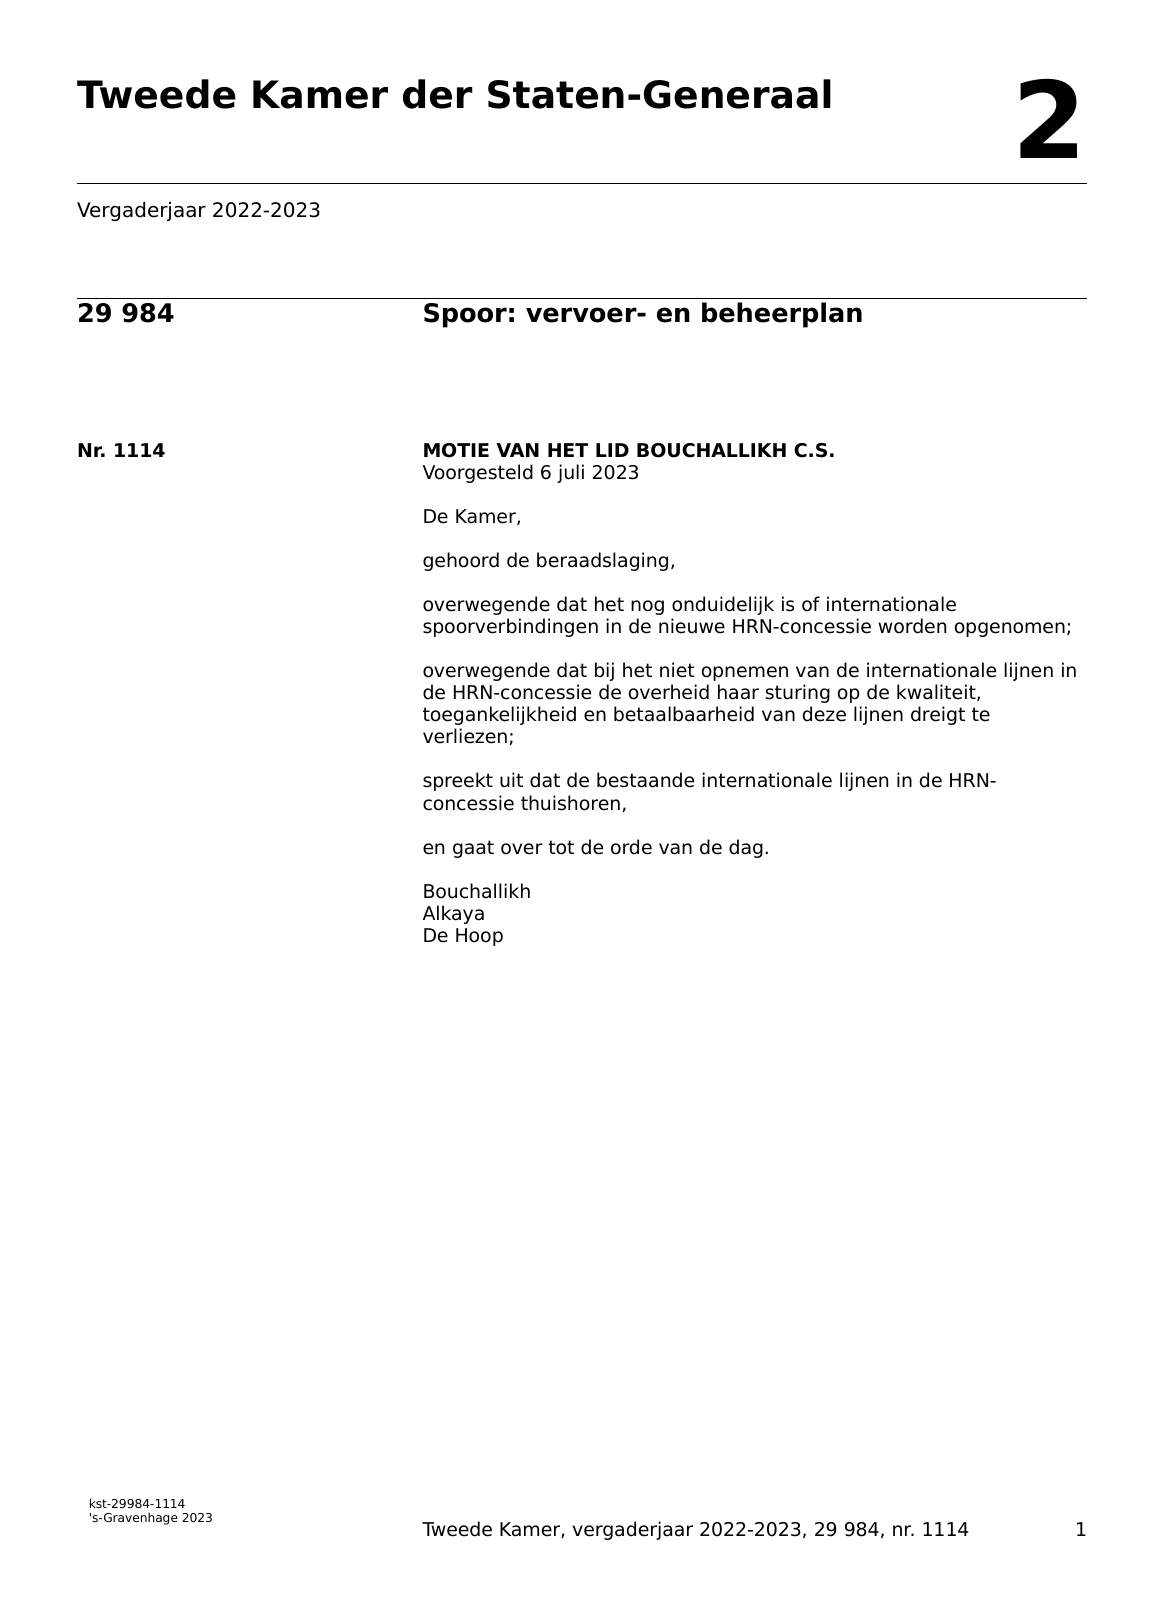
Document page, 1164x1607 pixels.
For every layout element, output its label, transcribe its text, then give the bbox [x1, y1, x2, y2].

text De Kamer, [422, 506, 1087, 528]
table_header Tweede Kamer der Staten-Generaal [77, 59, 886, 183]
table_header 2 [886, 59, 1087, 183]
text gehoord de beraadslaging, [422, 550, 1087, 572]
text 's-Gravenhage 2023 [88, 1511, 323, 1525]
text kst-29984-1114 [88, 1497, 323, 1511]
text en gaat over tot de orde van de dag. [422, 837, 1087, 858]
text overwegende dat het nog onduidelijk is of internationale spoorverbindingen in de nieuwe HRN-concessie worden opgenomen; [422, 594, 1087, 638]
text overwegende dat bij het niet opnemen van de internationale lijnen in de HRN-concessie de overheid haar sturing op de kwaliteit, toegankelijkheid en betaalbaarheid van deze lijnen dreigt te verliezen; [422, 660, 1087, 748]
text Voorgesteld 6 juli 2023 [422, 462, 1087, 484]
text spreekt uit dat de bestaande internationale lijnen in de HRN-concessie thuishoren, [422, 770, 1087, 814]
text Bouchallikh [422, 881, 1087, 903]
text De Hoop [422, 925, 1087, 947]
subtitle Nr. 1114 MOTIE VAN HET LID BOUCHALLIKH C.S. [77, 440, 1087, 462]
subtitle 29 984 Spoor: vervoer- en beheerplan [77, 299, 1087, 329]
table_cell Vergaderjaar 2022-2023 [77, 184, 1087, 298]
text Alkaya [422, 903, 1087, 925]
